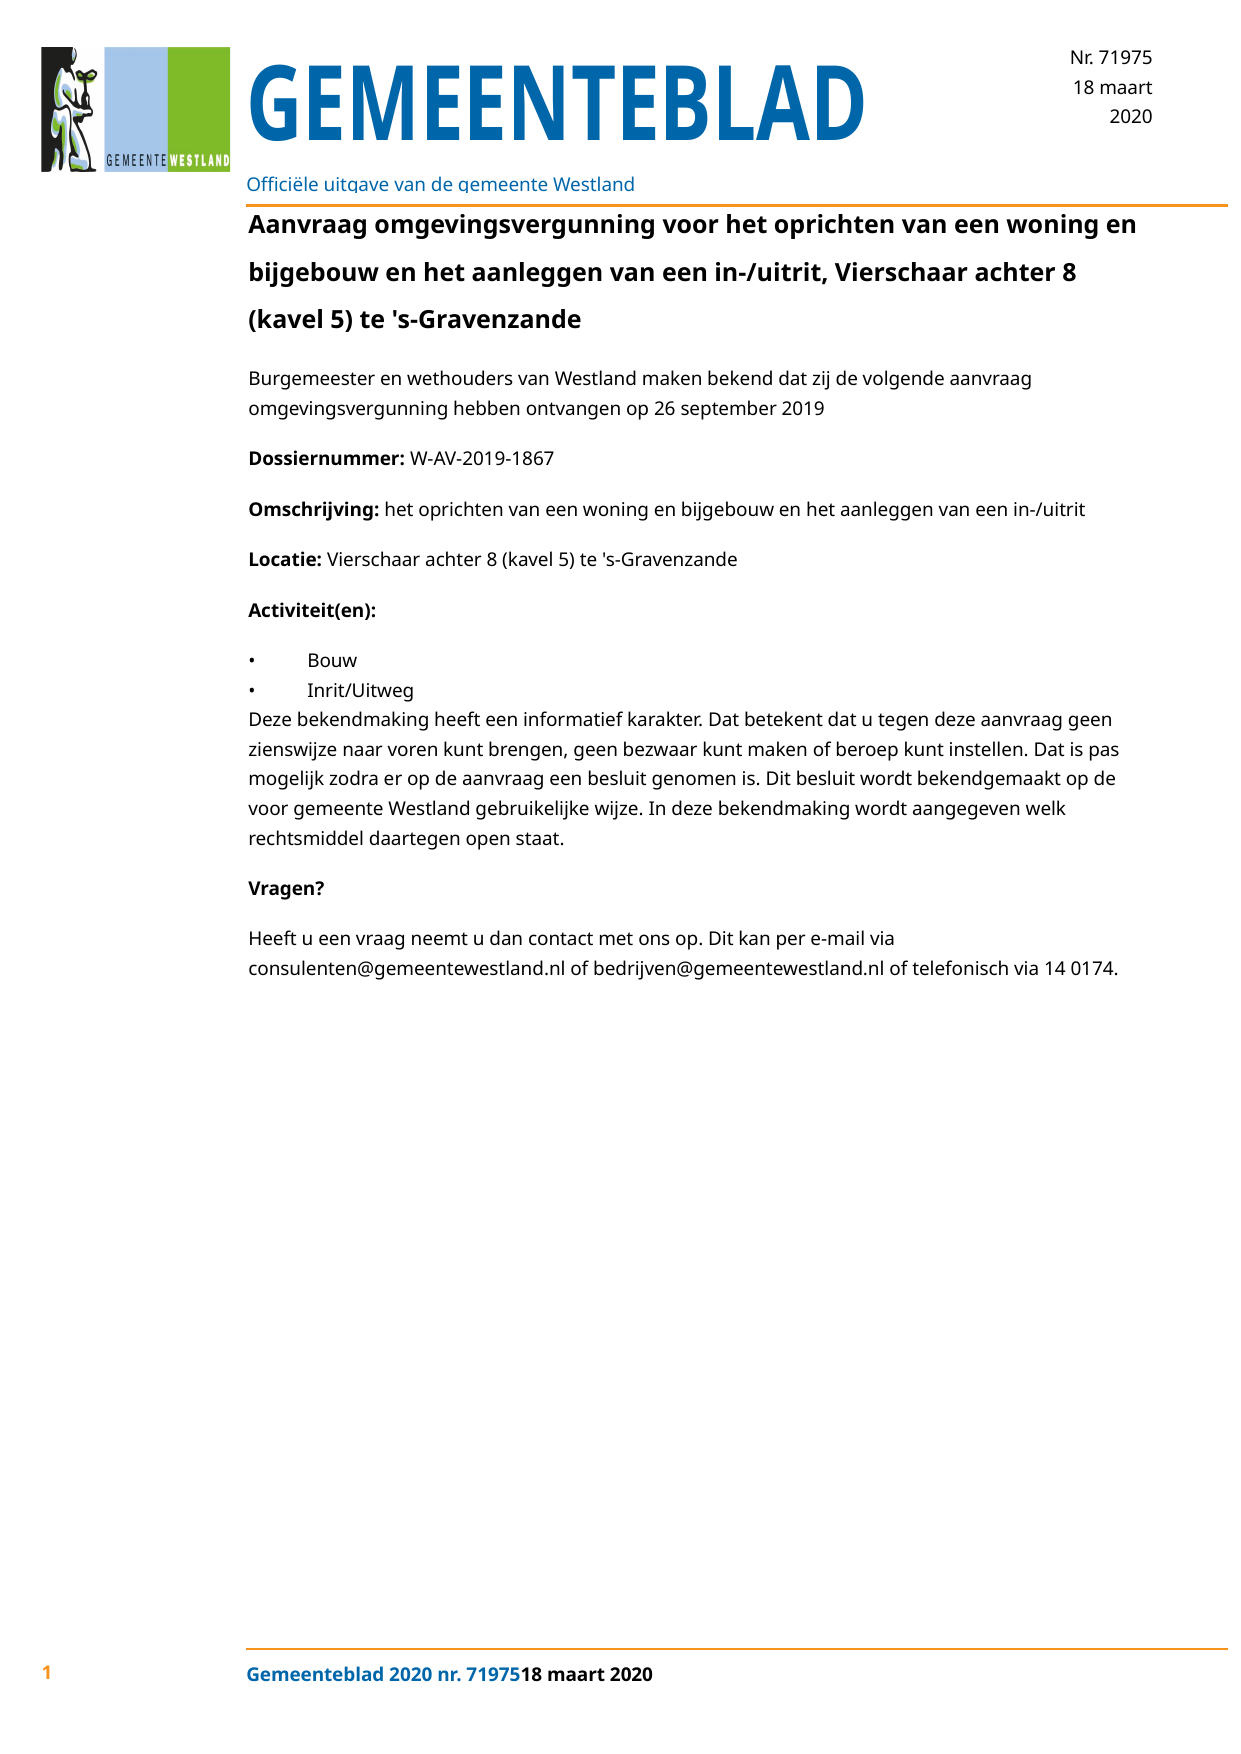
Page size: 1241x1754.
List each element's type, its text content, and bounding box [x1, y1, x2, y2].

list Bouw [248, 647, 1152, 673]
text Vragen? [248, 875, 1152, 901]
text Locatie: Vierschaar achter 8 (kavel 5) te 's-Gravenzande [248, 546, 1152, 572]
text Deze bekendmaking heeft een informatief karakter. Dat betekent dat u tegen deze aanvraag geen zienswijze naar voren kunt brengen, geen bezwaar kunt maken of beroep kunt instellen. Dat is pas mogelijk zodra er op de aanvraag een besluit genomen is. Dit besluit wordt bekendgemaakt op de voor gemeente Westland gebruikelijke wijze. In deze bekendmaking wordt aangegeven welk rechtsmiddel daartegen open staat. [248, 706, 1152, 850]
list Inrit/Uitweg [248, 677, 1152, 702]
text Activiteit(en): [248, 597, 1152, 622]
text Heeft u een vraag neemt u dan contact met ons op. Dit kan per e-mail via consulenten@gemeentewestland.nl of bedrijven@gemeentewestland.nl of telefonisch via 14 0174. [248, 926, 1152, 981]
text Burgemeester en wethouders van Westland maken bekend dat zij de volgende aanvraag omgevingsvergunning hebben ontvangen op 26 september 2019 [248, 366, 1152, 421]
text Aanvraag omgevingsvergunning voor het oprichten van een woning en bijgebouw en het aanleggen van een in-/uitrit, Vierschaar achter 8 (kavel 5) te 's-Gravenzande [248, 207, 1152, 336]
text Omschrijving: het oprichten van een woning en bijgebouw en het aanleggen van een in-/uitrit [248, 496, 1152, 522]
text Dossiernummer: W-AV-2019-1867 [248, 446, 1152, 471]
picture [41, 47, 231, 172]
